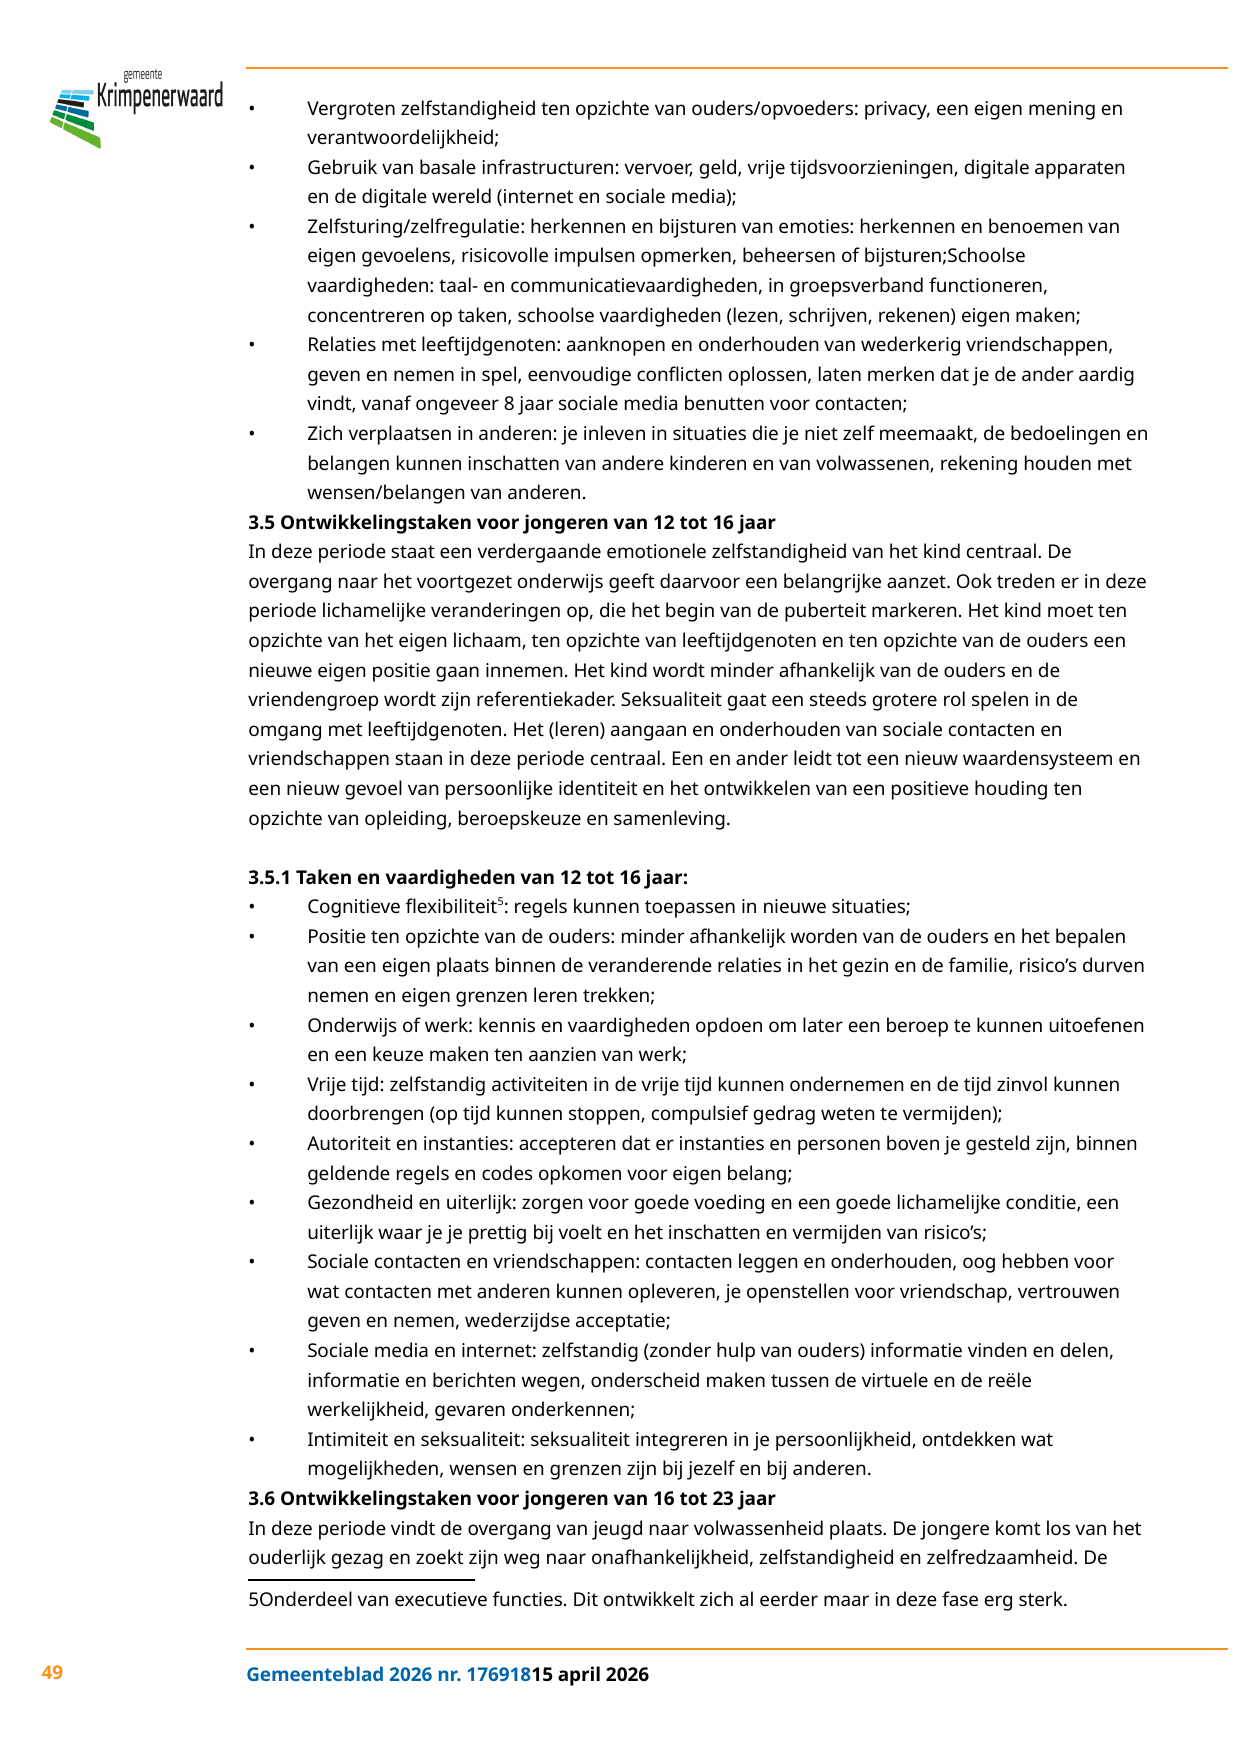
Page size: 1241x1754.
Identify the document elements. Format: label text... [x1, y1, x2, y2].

text 3.6 Ontwikkelingstaken voor jongeren van 16 tot 23 jaar [248, 1485, 1152, 1511]
list Relaties met leeftijdgenoten: aanknopen en onderhouden van wederkerig vriendschappen, geven en nemen in spel, eenvoudige conflicten oplossen, laten merken dat je de ander aardig vindt, vanaf ongeveer 8 jaar sociale media benutten voor contacten; [248, 331, 1152, 416]
list Positie ten opzichte van de ouders: minder afhankelijk worden van de ouders en het bepalen van een eigen plaats binnen de veranderende relaties in het gezin en de familie, risico’s durven nemen en eigen grenzen leren trekken; [248, 923, 1152, 1008]
text In deze periode vindt de overgang van jeugd naar volwassenheid plaats. De jongere komt los van het ouderlijk gezag en zoekt zijn weg naar onafhankelijkheid, zelfstandigheid en zelfredzaamheid. De [248, 1515, 1152, 1570]
list Sociale contacten en vriendschappen: contacten leggen en onderhouden, oog hebben voor wat contacten met anderen kunnen opleveren, je openstellen voor vriendschap, vertrouwen geven en nemen, wederzijdse acceptatie; [248, 1248, 1152, 1333]
list Intimiteit en seksualiteit: seksualiteit integreren in je persoonlijkheid, ontdekken wat mogelijkheden, wensen en grenzen zijn bij jezelf en bij anderen. [248, 1426, 1152, 1481]
list Vergroten zelfstandigheid ten opzichte van ouders/opvoeders: privacy, een eigen mening en verantwoordelijkheid; [248, 95, 1152, 150]
text 3.5.1 Taken en vaardigheden van 12 tot 16 jaar: [248, 864, 1152, 890]
list Sociale media en internet: zelfstandig (zonder hulp van ouders) informatie vinden en delen, informatie en berichten wegen, onderscheid maken tussen de virtuele en de reële werkelijkheid, gevaren onderkennen; [248, 1337, 1152, 1422]
list Onderdeel van executieve functies. Dit ontwikkelt zich al eerder maar in deze fase erg sterk. [248, 1586, 1152, 1612]
list Vrije tijd: zelfstandig activiteiten in de vrije tijd kunnen ondernemen en de tijd zinvol kunnen doorbrengen (op tijd kunnen stoppen, compulsief gedrag weten te vermijden); [248, 1071, 1152, 1126]
list Cognitieve flexibiliteit: regels kunnen toepassen in nieuwe situaties; [248, 893, 1152, 919]
list Zelfsturing/zelfregulatie: herkennen en bijsturen van emoties: herkennen en benoemen van eigen gevoelens, risicovolle impulsen opmerken, beheersen of bijsturen;Schoolse vaardigheden: taal- en communicatievaardigheden, in groepsverband functioneren, concentreren op taken, schoolse vaardigheden (lezen, schrijven, rekenen) eigen maken; [248, 213, 1152, 328]
text In deze periode staat een verdergaande emotionele zelfstandigheid van het kind centraal. De overgang naar het voortgezet onderwijs geeft daarvoor een belangrijke aanzet. Ook treden er in deze periode lichamelijke veranderingen op, die het begin van de puberteit markeren. Het kind moet ten opzichte van het eigen lichaam, ten opzichte van leeftijdgenoten en ten opzichte van de ouders een nieuwe eigen positie gaan innemen. Het kind wordt minder afhankelijk van de ouders en de vriendengroep wordt zijn referentiekader. Seksualiteit gaat een steeds grotere rol spelen in de omgang met leeftijdgenoten. Het (leren) aangaan en onderhouden van sociale contacten en vriendschappen staan in deze periode centraal. Een en ander leidt tot een nieuw waardensysteem en een nieuw gevoel van persoonlijke identiteit en het ontwikkelen van een positieve houding ten opzichte van opleiding, beroepskeuze en samenleving. [248, 538, 1152, 831]
list Gezondheid en uiterlijk: zorgen voor goede voeding en een goede lichamelijke conditie, een uiterlijk waar je je prettig bij voelt en het inschatten en vermijden van risico’s; [248, 1189, 1152, 1245]
list Onderwijs of werk: kennis en vaardigheden opdoen om later een beroep te kunnen uitoefenen en een keuze maken ten aanzien van werk; [248, 1012, 1152, 1067]
list Gebruik van basale infrastructuren: vervoer, geld, vrije tijdsvoorzieningen, digitale apparaten en de digitale wereld (internet en sociale media); [248, 154, 1152, 209]
list Autoriteit en instanties: accepteren dat er instanties en personen boven je gesteld zijn, binnen geldende regels en codes opkomen voor eigen belang; [248, 1130, 1152, 1186]
picture [41, 47, 231, 172]
text 3.5 Ontwikkelingstaken voor jongeren van 12 tot 16 jaar [248, 509, 1152, 535]
list Zich verplaatsen in anderen: je inleven in situaties die je niet zelf meemaakt, de bedoelingen en belangen kunnen inschatten van andere kinderen en van volwassenen, rekening houden met wensen/belangen van anderen. [248, 420, 1152, 505]
